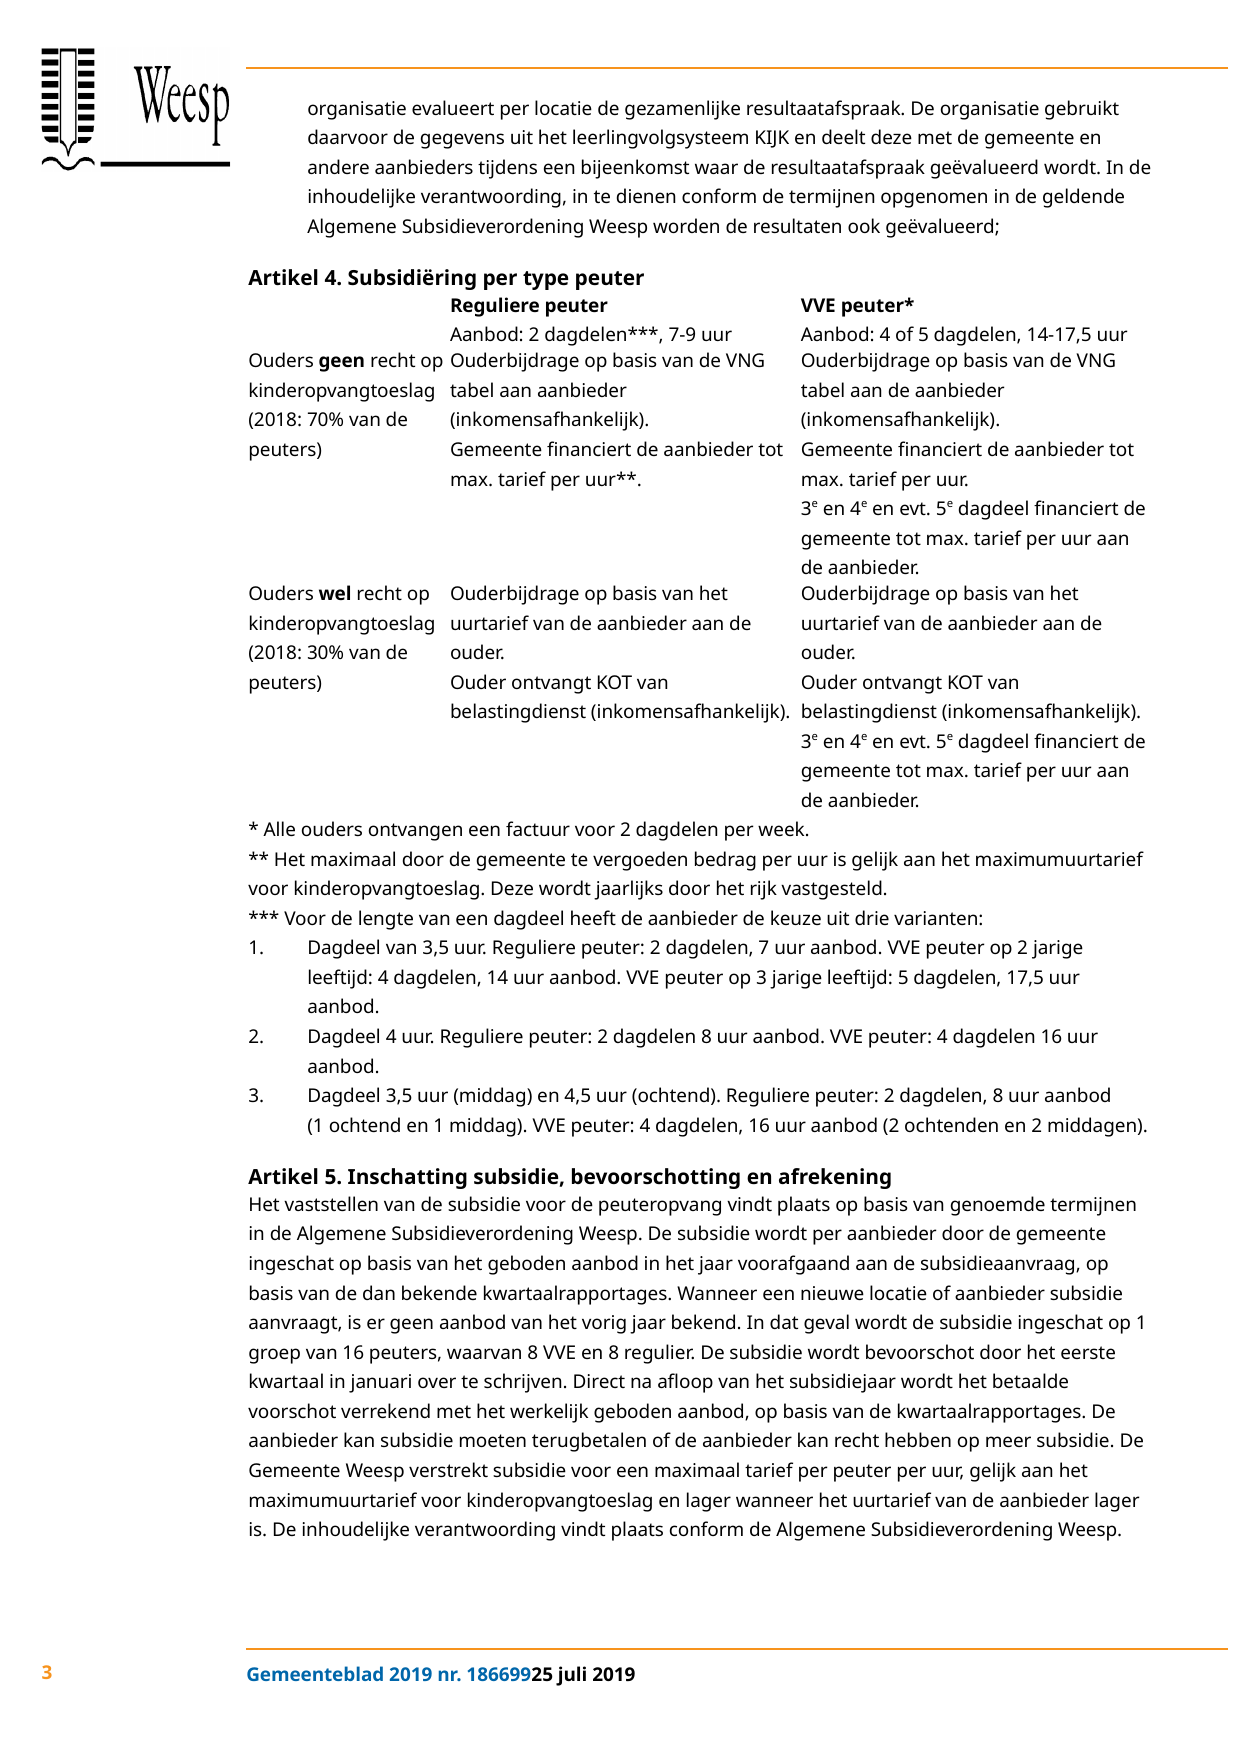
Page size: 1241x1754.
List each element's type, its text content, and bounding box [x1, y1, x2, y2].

table_header Reguliere peuter Aanbod: 2 dagdelen***, 7-9 uur [450, 292, 801, 347]
text *** Voor de lengte van een dagdeel heeft de aanbieder de keuze uit drie varianten: [248, 905, 1152, 931]
text Het vaststellen van de subsidie voor de peuteropvang vindt plaats op basis van genoemde termijnen in de Algemene Subsidieverordening Weesp. De subsidie wordt per aanbieder door de gemeente ingeschat op basis van het geboden aanbod in het jaar voorafgaand aan de subsidieaanvraag, op basis van de dan bekende kwartaalrapportages. Wanneer een nieuwe locatie of aanbieder subsidie aanvraagt, is er geen aanbod van het vorig jaar bekend. In dat geval wordt de subsidie ingeschat op 1 groep van 16 peuters, waarvan 8 VVE en 8 regulier. De subsidie wordt bevoorschot door het eerste kwartaal in januari over te schrijven. Direct na afloop van het subsidiejaar wordt het betaalde voorschot verrekend met het werkelijk geboden aanbod, op basis van de kwartaalrapportages. De aanbieder kan subsidie moeten terugbetalen of de aanbieder kan recht hebben op meer subsidie. De Gemeente Weesp verstrekt subsidie voor een maximaal tarief per peuter per uur, gelijk aan het maximumuurtarief voor kinderopvangtoeslag en lager wanneer het uurtarief van de aanbieder lager is. De inhoudelijke verantwoording vindt plaats conform de Algemene Subsidieverordening Weesp. [248, 1191, 1152, 1542]
table_header [248, 292, 450, 347]
list Dagdeel 3,5 uur (middag) en 4,5 uur (ochtend). Reguliere peuter: 2 dagdelen, 8 uur aanbod (1 ochtend en 1 middag). VVE peuter: 4 dagdelen, 16 uur aanbod (2 ochtenden en 2 middagen). [248, 1082, 1152, 1138]
text ** Het maximaal door de gemeente te vergoeden bedrag per uur is gelijk aan het maximumuurtarief voor kinderopvangtoeslag. Deze wordt jaarlijks door het rijk vastgesteld. [248, 846, 1152, 901]
table_header VVE peuter* Aanbod: 4 of 5 dagdelen, 14-17,5 uur [801, 292, 1152, 347]
table_cell Ouders geen recht op kinderopvangtoeslag (2018: 70% van de peuters) [248, 348, 450, 580]
table_cell Ouders wel recht op kinderopvangtoeslag (2018: 30% van de peuters) [248, 580, 450, 813]
list Dagdeel van 3,5 uur. Reguliere peuter: 2 dagdelen, 7 uur aanbod. VVE peuter op 2 jarige leeftijd: 4 dagdelen, 14 uur aanbod. VVE peuter op 3 jarige leeftijd: 5 dagdelen, 17,5 uur aanbod. [248, 934, 1152, 1019]
table_cell Ouderbijdrage op basis van de VNG tabel aan aanbieder (inkomensafhankelijk). Gemeente financiert de aanbieder tot max. tarief per uur**. [450, 348, 801, 580]
text Artikel 4. Subsidiëring per type peuter [248, 263, 1152, 292]
list organisatie evalueert per locatie de gezamenlijke resultaatafspraak. De organisatie gebruikt daarvoor de gegevens uit het leerlingvolgsysteem KIJK en deelt deze met de gemeente en andere aanbieders tijdens een bijeenkomst waar de resultaatafspraak geëvalueerd wordt. In de inhoudelijke verantwoording, in te dienen conform de termijnen opgenomen in de geldende Algemene Subsidieverordening Weesp worden de resultaten ook geëvalueerd; [248, 95, 1152, 239]
table_cell Ouderbijdrage op basis van de VNG tabel aan de aanbieder (inkomensafhankelijk). Gemeente financiert de aanbieder tot max. tarief per uur. 3e en 4e en evt. 5e dagdeel financiert de gemeente tot max. tarief per uur aan de aanbieder. [801, 348, 1152, 580]
picture [41, 47, 231, 172]
text * Alle ouders ontvangen een factuur voor 2 dagdelen per week. [248, 816, 1152, 842]
list Dagdeel 4 uur. Reguliere peuter: 2 dagdelen 8 uur aanbod. VVE peuter: 4 dagdelen 16 uur aanbod. [248, 1023, 1152, 1079]
table_cell Ouderbijdrage op basis van het uurtarief van de aanbieder aan de ouder. Ouder ontvangt KOT van belastingdienst (inkomensafhankelijk). 3e en 4e en evt. 5e dagdeel financiert de gemeente tot max. tarief per uur aan de aanbieder. [801, 580, 1152, 813]
text Artikel 5. Inschatting subsidie, bevoorschotting en afrekening [248, 1162, 1152, 1191]
table_cell Ouderbijdrage op basis van het uurtarief van de aanbieder aan de ouder. Ouder ontvangt KOT van belastingdienst (inkomensafhankelijk). [450, 580, 801, 813]
